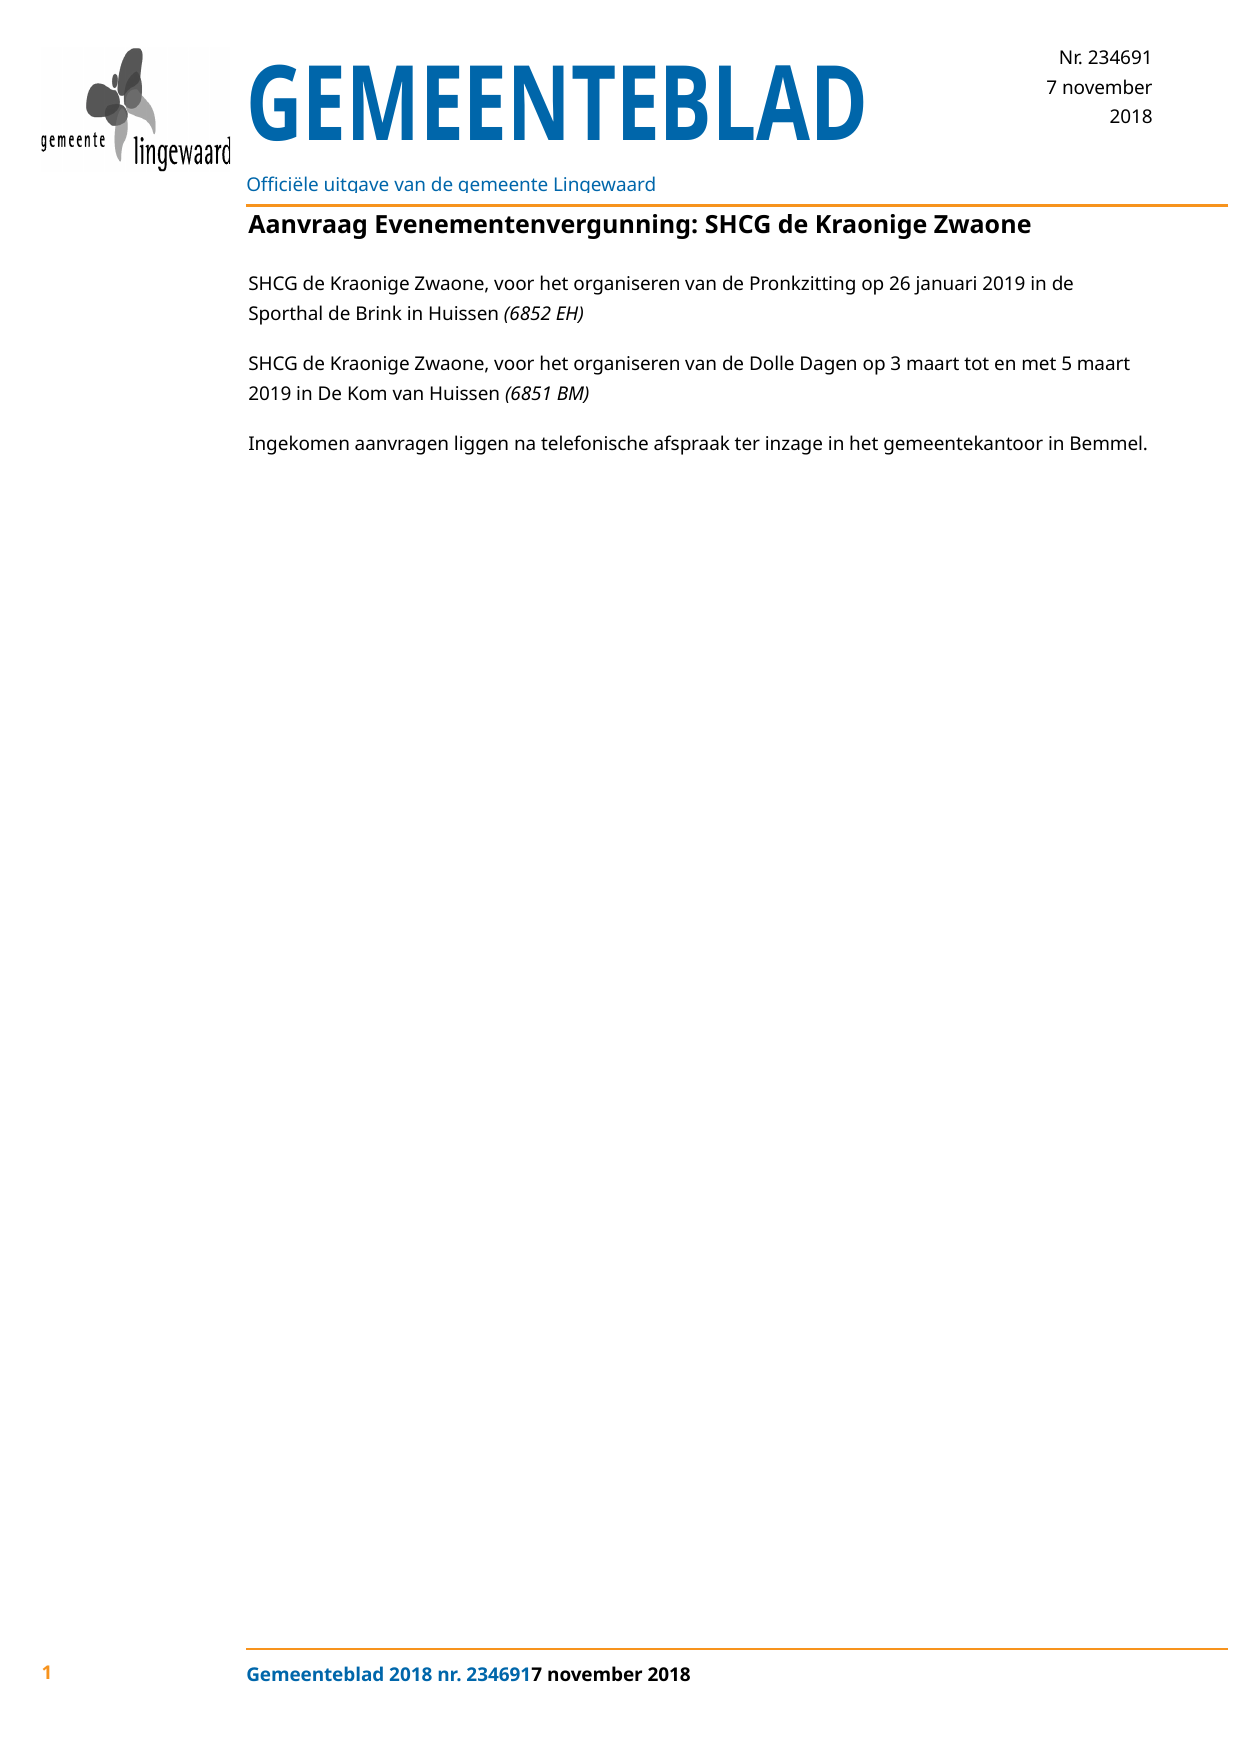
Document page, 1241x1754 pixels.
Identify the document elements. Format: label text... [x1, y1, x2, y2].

text Aanvraag Evenementenvergunning: SHCG de Kraonige Zwaone [248, 207, 1152, 241]
picture [41, 47, 231, 172]
text SHCG de Kraonige Zwaone, voor het organiseren van de Dolle Dagen op 3 maart tot en met 5 maart 2019 in De Kom van Huissen (6851 BM) [248, 350, 1152, 406]
text Ingekomen aanvragen liggen na telefonische afspraak ter inzage in het gemeentekantoor in Bemmel. [248, 430, 1152, 456]
text SHCG de Kraonige Zwaone, voor het organiseren van de Pronkzitting op 26 januari 2019 in de Sporthal de Brink in Huissen (6852 EH) [248, 270, 1152, 326]
